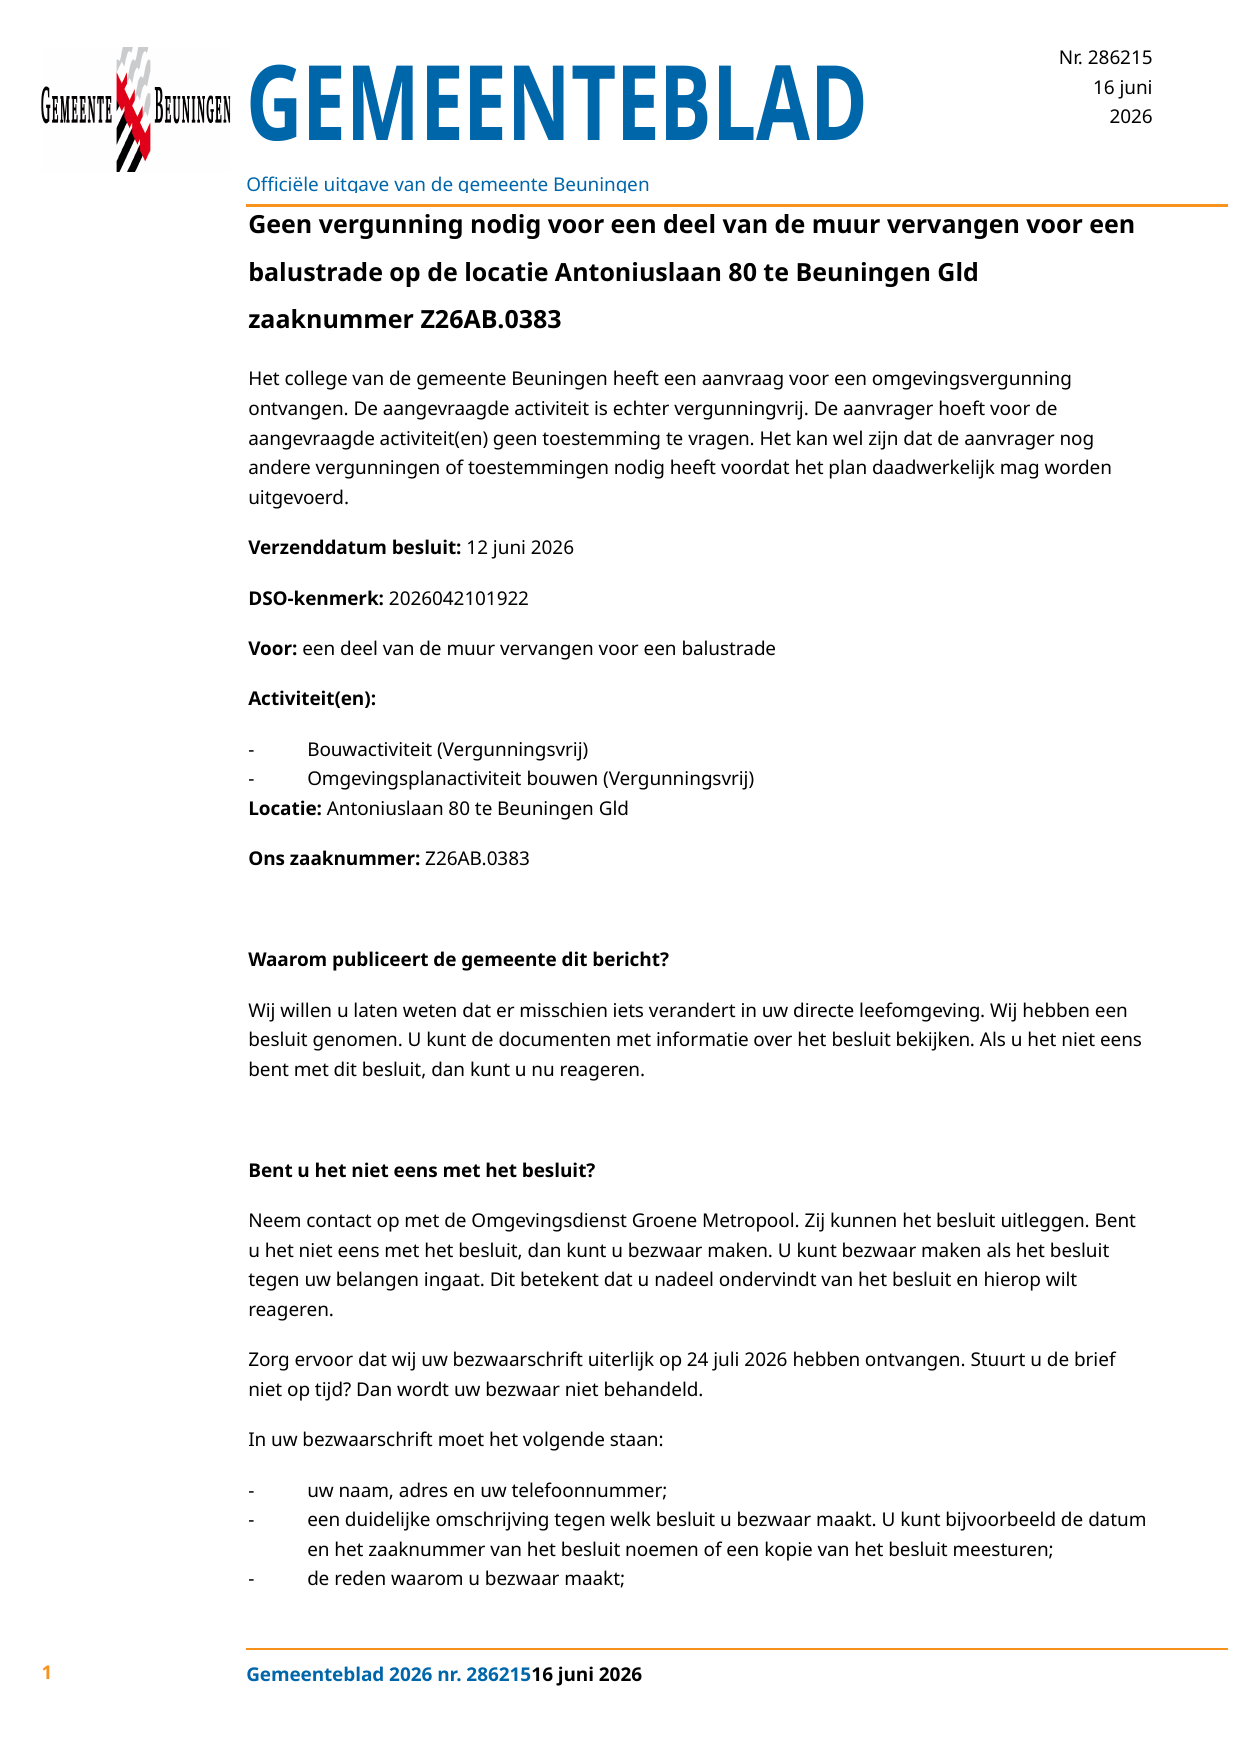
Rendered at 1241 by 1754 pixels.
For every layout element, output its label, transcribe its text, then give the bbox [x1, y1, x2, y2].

list een duidelijke omschrijving tegen welk besluit u bezwaar maakt. U kunt bijvoorbeeld de datum en het zaaknummer van het besluit noemen of een kopie van het besluit meesturen; [248, 1506, 1152, 1562]
text Ons zaaknummer: Z26AB.0383 [248, 846, 1152, 871]
text Activiteit(en): [248, 686, 1152, 711]
text Locatie: Antoniuslaan 80 te Beuningen Gld [248, 795, 1152, 821]
picture [41, 47, 231, 172]
text Verzenddatum besluit: 12 juni 2026 [248, 534, 1152, 560]
list de reden waarom u bezwaar maakt; [248, 1566, 1152, 1591]
text Geen vergunning nodig voor een deel van de muur vervangen voor een balustrade op de locatie Antoniuslaan 80 te Beuningen Gld zaaknummer Z26AB.0383 [248, 207, 1152, 336]
text Zorg ervoor dat wij uw bezwaarschrift uiterlijk op 24 juli 2026 hebben ontvangen. Stuurt u de brief niet op tijd? Dan wordt uw bezwaar niet behandeld. [248, 1346, 1152, 1402]
text In uw bezwaarschrift moet het volgende staan: [248, 1426, 1152, 1452]
text Voor: een deel van de muur vervangen voor een balustrade [248, 635, 1152, 661]
text Waarom publiceert de gemeente dit bericht? [248, 946, 1152, 972]
list Bouwactiviteit (Vergunningsvrij) [248, 736, 1152, 762]
text Neem contact op met de Omgevingsdienst Groene Metropool. Zij kunnen het besluit uitleggen. Bent u het niet eens met het besluit, dan kunt u bezwaar maken. U kunt bezwaar maken als het besluit tegen uw belangen ingaat. Dit betekent dat u nadeel ondervindt van het besluit en hierop wilt reageren. [248, 1207, 1152, 1322]
text Wij willen u laten weten dat er misschien iets verandert in uw directe leefomgeving. Wij hebben een besluit genomen. U kunt de documenten met informatie over het besluit bekijken. Als u het niet eens bent met dit besluit, dan kunt u nu reageren. [248, 997, 1152, 1082]
text Het college van de gemeente Beuningen heeft een aanvraag voor een omgevingsvergunning ontvangen. De aangevraagde activiteit is echter vergunningvrij. De aanvrager hoeft voor de aangevraagde activiteit(en) geen toestemming te vragen. Het kan wel zijn dat de aanvrager nog andere vergunningen of toestemmingen nodig heeft voordat het plan daadwerkelijk mag worden uitgevoerd. [248, 366, 1152, 509]
list uw naam, adres en uw telefoonnummer; [248, 1477, 1152, 1502]
text DSO-kenmerk: 2026042101922 [248, 585, 1152, 610]
text Bent u het niet eens met het besluit? [248, 1157, 1152, 1182]
list Omgevingsplanactiviteit bouwen (Vergunningsvrij) [248, 766, 1152, 791]
